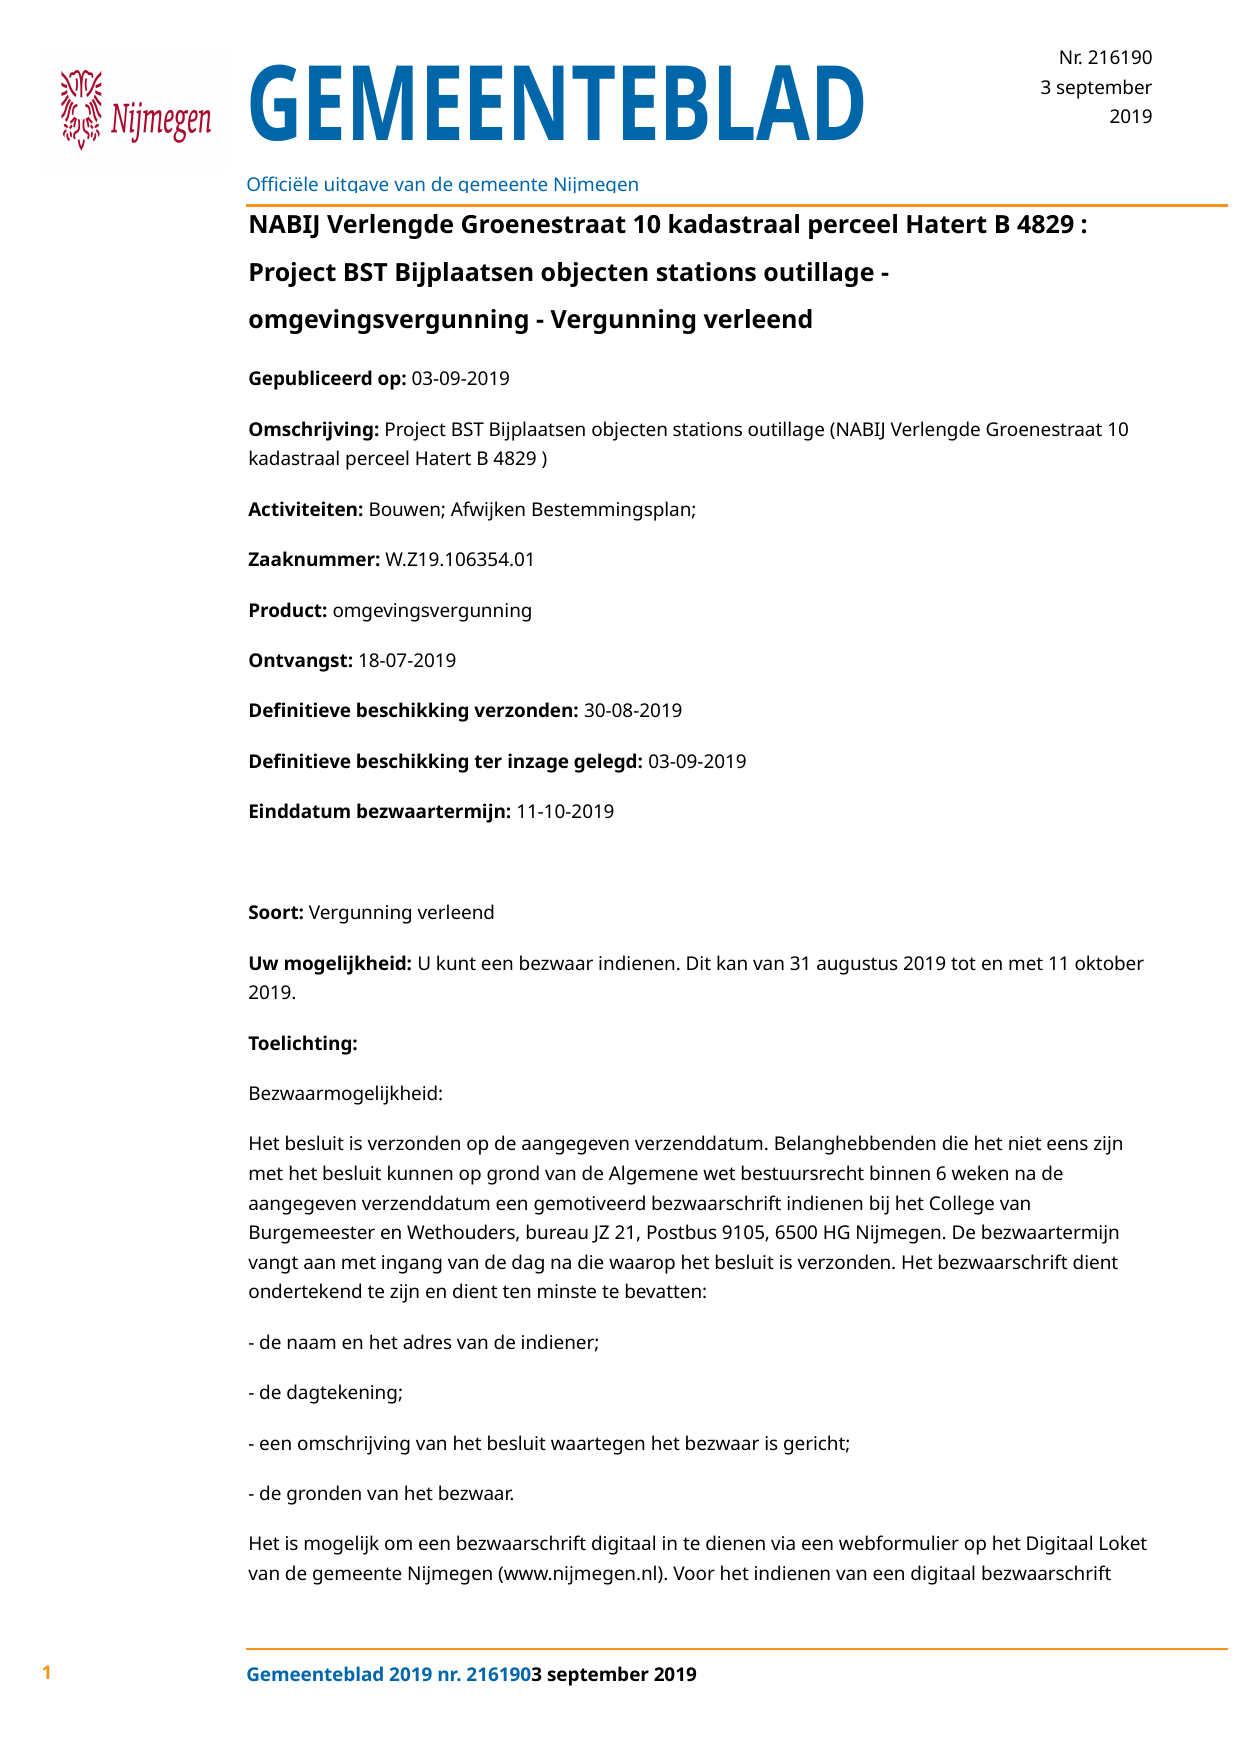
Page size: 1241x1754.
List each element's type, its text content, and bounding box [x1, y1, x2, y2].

text - de dagtekening; [248, 1379, 1152, 1405]
text Het is mogelijk om een bezwaarschrift digitaal in te dienen via een webformulier op het Digitaal Loket van de gemeente Nijmegen (www.nijmegen.nl). Voor het indienen van een digitaal bezwaarschrift [248, 1531, 1152, 1586]
text Omschrijving: Project BST Bijplaatsen objecten stations outillage (NABIJ Verlengde Groenestraat 10 kadastraal perceel Hatert B 4829 ) [248, 416, 1152, 471]
text Toelichting: [248, 1030, 1152, 1055]
text Uw mogelijkheid: U kunt een bezwaar indienen. Dit kan van 31 augustus 2019 tot en met 11 oktober 2019. [248, 950, 1152, 1005]
text - de naam en het adres van de indiener; [248, 1329, 1152, 1354]
text Zaaknummer: W.Z19.106354.01 [248, 546, 1152, 572]
text Definitieve beschikking ter inzage gelegd: 03-09-2019 [248, 748, 1152, 774]
picture [41, 47, 231, 172]
text NABIJ Verlengde Groenestraat 10 kadastraal perceel Hatert B 4829 : Project BST Bijplaatsen objecten stations outillage - omgevingsvergunning - Vergunning verleend [248, 207, 1152, 336]
text Het besluit is verzonden op de aangegeven verzenddatum. Belanghebbenden die het niet eens zijn met het besluit kunnen op grond van de Algemene wet bestuursrecht binnen 6 weken na de aangegeven verzenddatum een gemotiveerd bezwaarschrift indienen bij het College van Burgemeester en Wethouders, bureau JZ 21, Postbus 9105, 6500 HG Nijmegen. De bezwaartermijn vangt aan met ingang van de dag na die waarop het besluit is verzonden. Het bezwaarschrift dient ondertekend te zijn en dient ten minste te bevatten: [248, 1131, 1152, 1304]
text Soort: Vergunning verleend [248, 899, 1152, 925]
text Einddatum bezwaartermijn: 11-10-2019 [248, 798, 1152, 824]
text - de gronden van het bezwaar. [248, 1480, 1152, 1506]
text Bezwaarmogelijkheid: [248, 1080, 1152, 1106]
text Activiteiten: Bouwen; Afwijken Bestemmingsplan; [248, 496, 1152, 522]
text Gepubliceerd op: 03-09-2019 [248, 366, 1152, 391]
text Ontvangst: 18-07-2019 [248, 647, 1152, 673]
text - een omschrijving van het besluit waartegen het bezwaar is gericht; [248, 1430, 1152, 1455]
text Product: omgevingsvergunning [248, 597, 1152, 622]
text Definitieve beschikking verzonden: 30-08-2019 [248, 698, 1152, 723]
